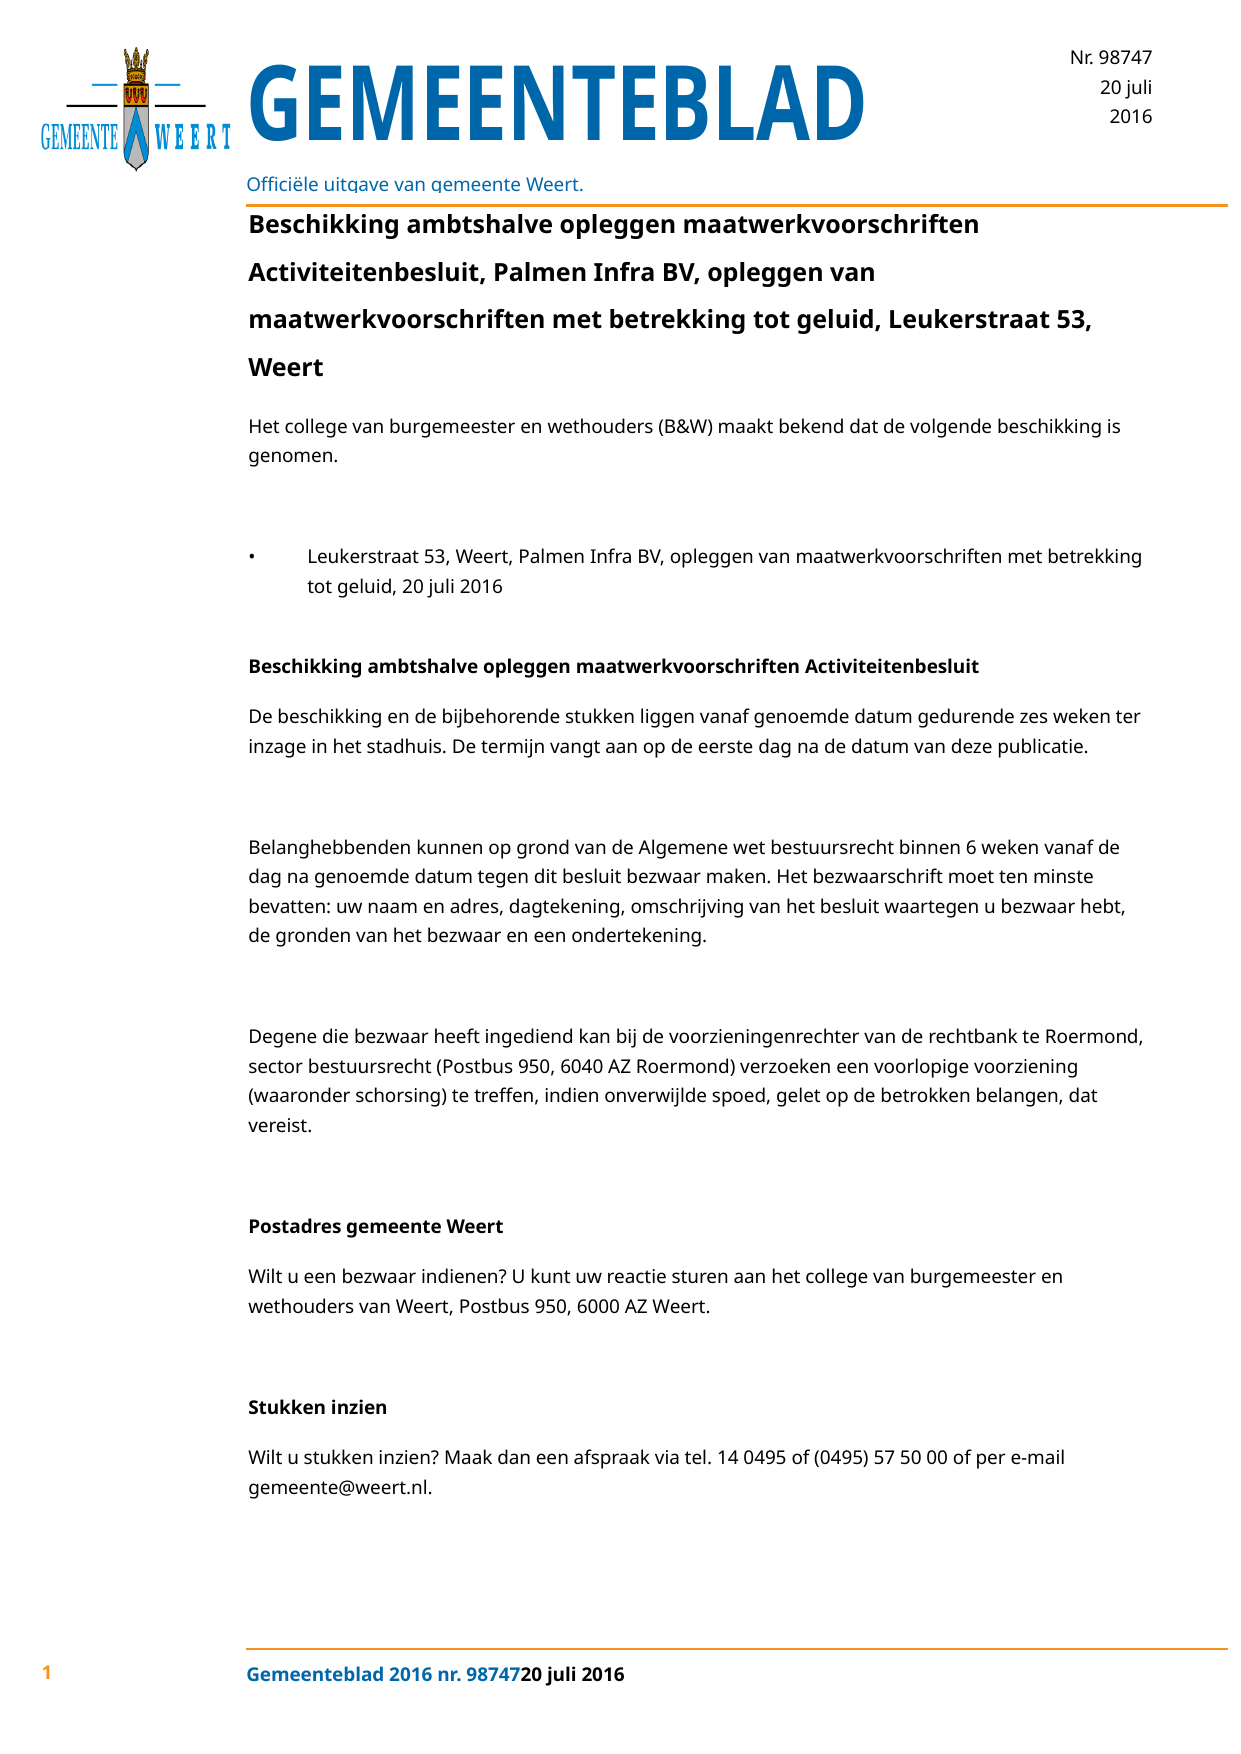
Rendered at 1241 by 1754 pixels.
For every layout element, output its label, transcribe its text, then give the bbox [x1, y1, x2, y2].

text Postadres gemeente Weert [248, 1213, 1152, 1239]
text Wilt u stukken inzien? Maak dan een afspraak via tel. 14 0495 of (0495) 57 50 00 of per e-mail gemeente@weert.nl. [248, 1444, 1152, 1500]
text De beschikking en de bijbehorende stukken liggen vanaf genoemde datum gedurende zes weken ter inzage in het stadhuis. De termijn vangt aan op de eerste dag na de datum van deze publicatie. [248, 703, 1152, 759]
text Beschikking ambtshalve opleggen maatwerkvoorschriften Activiteitenbesluit, Palmen Infra BV, opleggen van maatwerkvoorschriften met betrekking tot geluid, Leukerstraat 53, Weert [248, 207, 1152, 384]
list Leukerstraat 53, Weert, Palmen Infra BV, opleggen van maatwerkvoorschriften met betrekking tot geluid, 20 juli 2016 [248, 543, 1152, 599]
text Belanghebbenden kunnen op grond van de Algemene wet bestuursrecht binnen 6 weken vanaf de dag na genoemde datum tegen dit besluit bezwaar maken. Het bezwaarschrift moet ten minste bevatten: uw naam en adres, dagtekening, omschrijving van het besluit waartegen u bezwaar hebt, de gronden van het bezwaar en een ondertekening. [248, 834, 1152, 948]
text Stukken inzien [248, 1394, 1152, 1420]
text Wilt u een bezwaar indienen? U kunt uw reactie sturen aan het college van burgemeester en wethouders van Weert, Postbus 950, 6000 AZ Weert. [248, 1263, 1152, 1319]
picture [41, 47, 231, 172]
text Het college van burgemeester en wethouders (B&W) maakt bekend dat de volgende beschikking is genomen. [248, 413, 1152, 468]
text Beschikking ambtshalve opleggen maatwerkvoorschriften Activiteitenbesluit [248, 653, 1152, 679]
text Degene die bezwaar heeft ingediend kan bij de voorzieningenrechter van de rechtbank te Roermond, sector bestuursrecht (Postbus 950, 6040 AZ Roermond) verzoeken een voorlopige voorziening (waaronder schorsing) te treffen, indien onverwijlde spoed, gelet op de betrokken belangen, dat vereist. [248, 1023, 1152, 1138]
